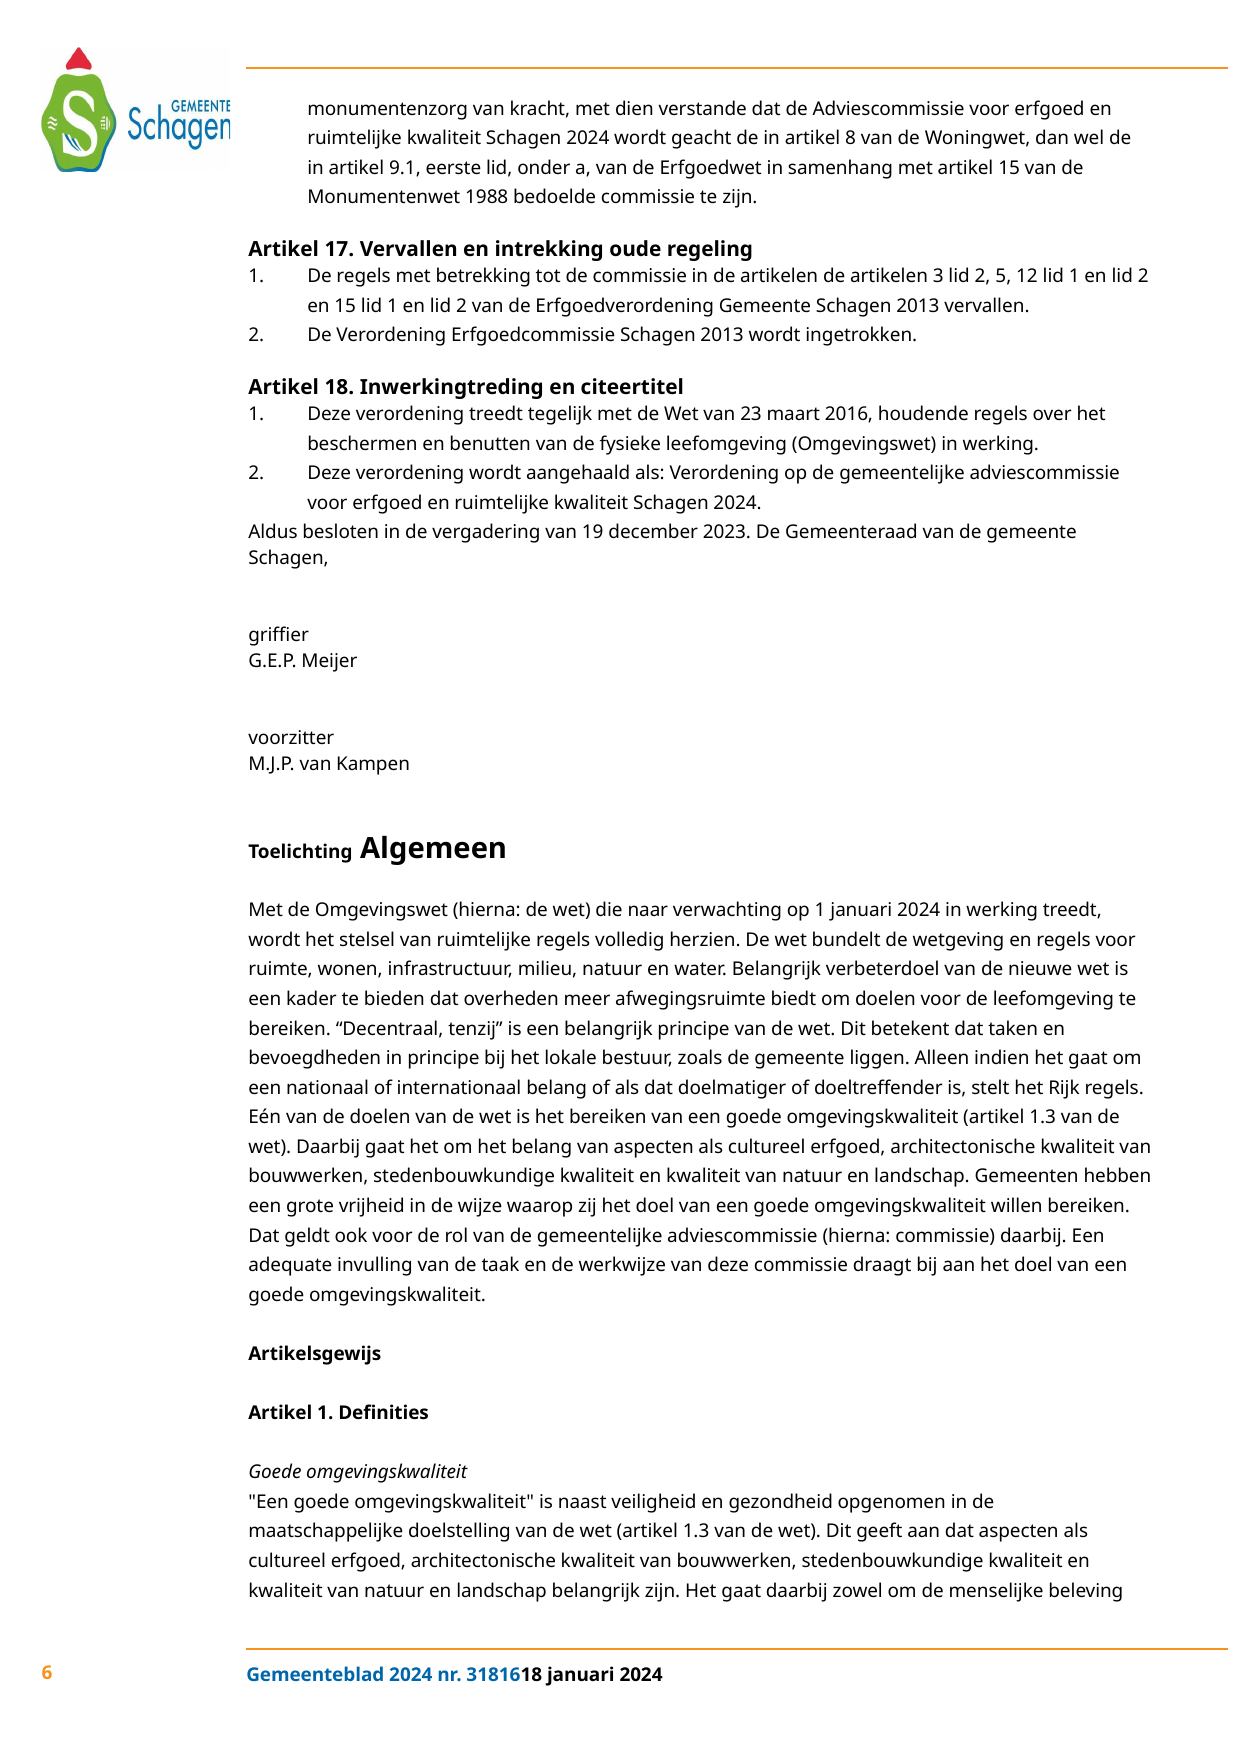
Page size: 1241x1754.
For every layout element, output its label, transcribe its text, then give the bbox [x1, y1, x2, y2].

picture [41, 47, 231, 172]
text G.E.P. Meijer [248, 647, 1152, 673]
list Deze verordening wordt aangehaald als: Verordening op de gemeentelijke adviescommissie voor erfgoed en ruimtelijke kwaliteit Schagen 2024. [248, 459, 1152, 515]
text Artikelsgewijs [248, 1340, 1152, 1366]
text Eén van de doelen van de wet is het bereiken van een goede omgevingskwaliteit (artikel 1.3 van de wet). Daarbij gaat het om het belang van aspecten als cultureel erfgoed, architectonische kwaliteit van bouwwerken, stedenbouwkundige kwaliteit en kwaliteit van natuur en landschap. Gemeenten hebben een grote vrijheid in de wijze waarop zij het doel van een goede omgevingskwaliteit willen bereiken. Dat geldt ook voor de rol van de gemeentelijke adviescommissie (hierna: commissie) daarbij. Een adequate invulling van de taak en de werkwijze van deze commissie draagt bij aan het doel van een goede omgevingskwaliteit. [248, 1103, 1152, 1307]
list De regels met betrekking tot de commissie in de artikelen de artikelen 3 lid 2, 5, 12 lid 1 en lid 2 en 15 lid 1 en lid 2 van de Erfgoedverordening Gemeente Schagen 2013 vervallen. [248, 262, 1152, 318]
text griffier [248, 622, 1152, 647]
text voorzitter [248, 724, 1152, 750]
text M.J.P. van Kampen [248, 750, 1152, 776]
list monumentenzorg van kracht, met dien verstande dat de Adviescommissie voor erfgoed en ruimtelijke kwaliteit Schagen 2024 wordt geacht de in artikel 8 van de Woningwet, dan wel de in artikel 9.1, eerste lid, onder a, van de Erfgoedwet in samenhang met artikel 15 van de Monumentenwet 1988 bedoelde commissie te zijn. [248, 95, 1152, 209]
text Goede omgevingskwaliteit [248, 1458, 1152, 1484]
list Deze verordening treedt tegelijk met de Wet van 23 maart 2016, houdende regels over het beschermen en benutten van de fysieke leefomgeving (Omgevingswet) in werking. [248, 400, 1152, 456]
text Artikel 1. Definities [248, 1399, 1152, 1425]
text Toelichting Algemeen [248, 827, 1152, 867]
text "Een goede omgevingskwaliteit" is naast veiligheid en gezondheid opgenomen in de maatschappelijke doelstelling van de wet (artikel 1.3 van de wet). Dit geeft aan dat aspecten als cultureel erfgoed, architectonische kwaliteit van bouwwerken, stedenbouwkundige kwaliteit en kwaliteit van natuur en landschap belangrijk zijn. Het gaat daarbij zowel om de menselijke beleving [248, 1488, 1152, 1602]
text Aldus besloten in de vergadering van 19 december 2023. De Gemeenteraad van de gemeente Schagen, [248, 519, 1152, 570]
text Artikel 17. Vervallen en intrekking oude regeling [248, 234, 1152, 262]
list De Verordening Erfgoedcommissie Schagen 2013 wordt ingetrokken. [248, 322, 1152, 347]
text Met de Omgevingswet (hierna: de wet) die naar verwachting op 1 januari 2024 in werking treedt, wordt het stelsel van ruimtelijke regels volledig herzien. De wet bundelt de wetgeving en regels voor ruimte, wonen, infrastructuur, milieu, natuur en water. Belangrijk verbeterdoel van de nieuwe wet is een kader te bieden dat overheden meer afwegingsruimte biedt om doelen voor de leefomgeving te bereiken. “Decentraal, tenzij” is een belangrijk principe van de wet. Dit betekent dat taken en bevoegdheden in principe bij het lokale bestuur, zoals de gemeente liggen. Alleen indien het gaat om een nationaal of internationaal belang of als dat doelmatiger of doeltreffender is, stelt het Rijk regels. [248, 896, 1152, 1099]
text Artikel 18. Inwerkingtreding en citeertitel [248, 372, 1152, 400]
